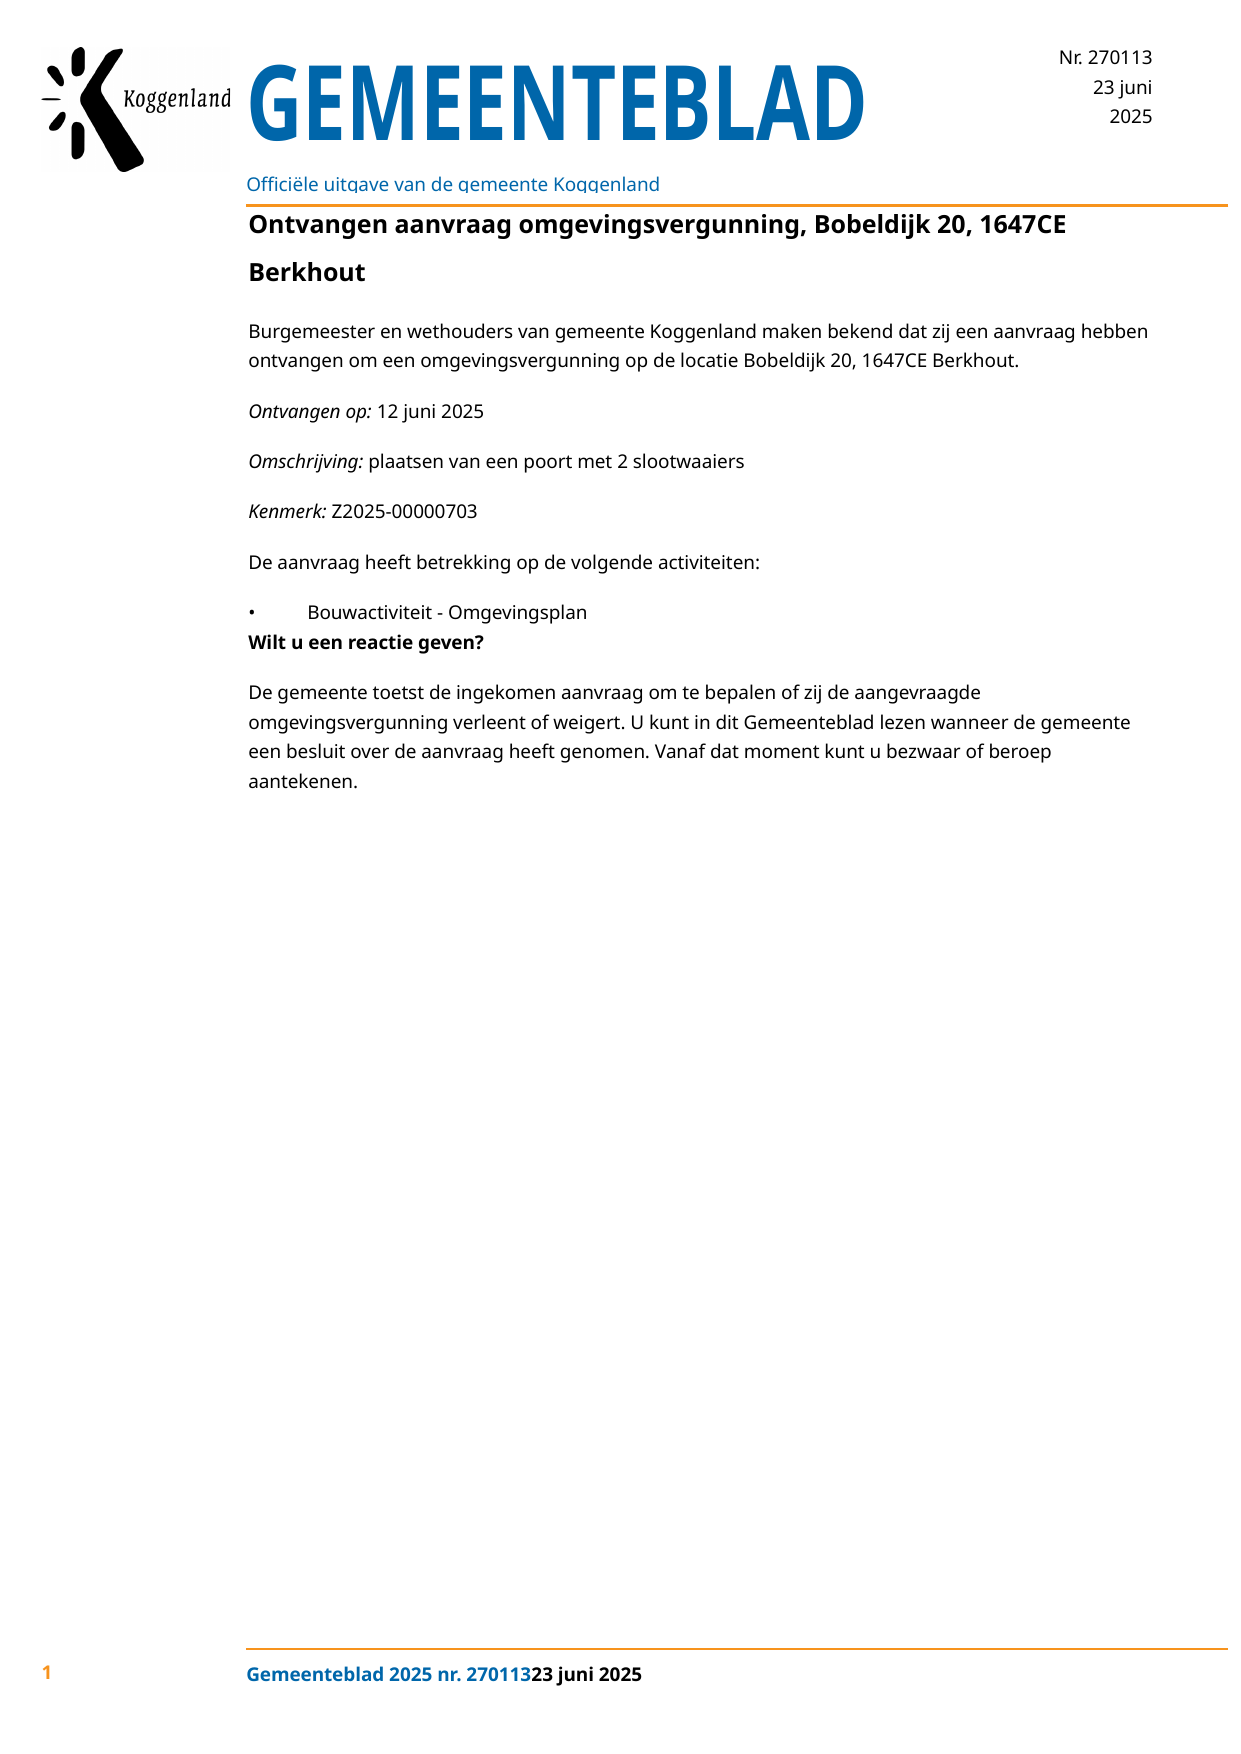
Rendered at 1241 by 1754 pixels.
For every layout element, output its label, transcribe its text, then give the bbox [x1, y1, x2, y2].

text Ontvangen op: 12 juni 2025 [248, 398, 1152, 424]
text Kenmerk: Z2025-00000703 [248, 499, 1152, 524]
text De aanvraag heeft betrekking op de volgende activiteiten: [248, 549, 1152, 575]
text Ontvangen aanvraag omgevingsvergunning, Bobeldijk 20, 1647CE Berkhout [248, 207, 1152, 288]
list Bouwactiviteit - Omgevingsplan [248, 599, 1152, 625]
text Burgemeester en wethouders van gemeente Koggenland maken bekend dat zij een aanvraag hebben ontvangen om een omgevingsvergunning op de locatie Bobeldijk 20, 1647CE Berkhout. [248, 318, 1152, 373]
text Omschrijving: plaatsen van een poort met 2 slootwaaiers [248, 448, 1152, 474]
picture [41, 47, 231, 172]
text De gemeente toetst de ingekomen aanvraag om te bepalen of zij de aangevraagde omgevingsvergunning verleent of weigert. U kunt in dit Gemeenteblad lezen wanneer de gemeente een besluit over de aanvraag heeft genomen. Vanaf dat moment kunt u bezwaar of beroep aantekenen. [248, 679, 1152, 794]
text Wilt u een reactie geven? [248, 629, 1152, 655]
